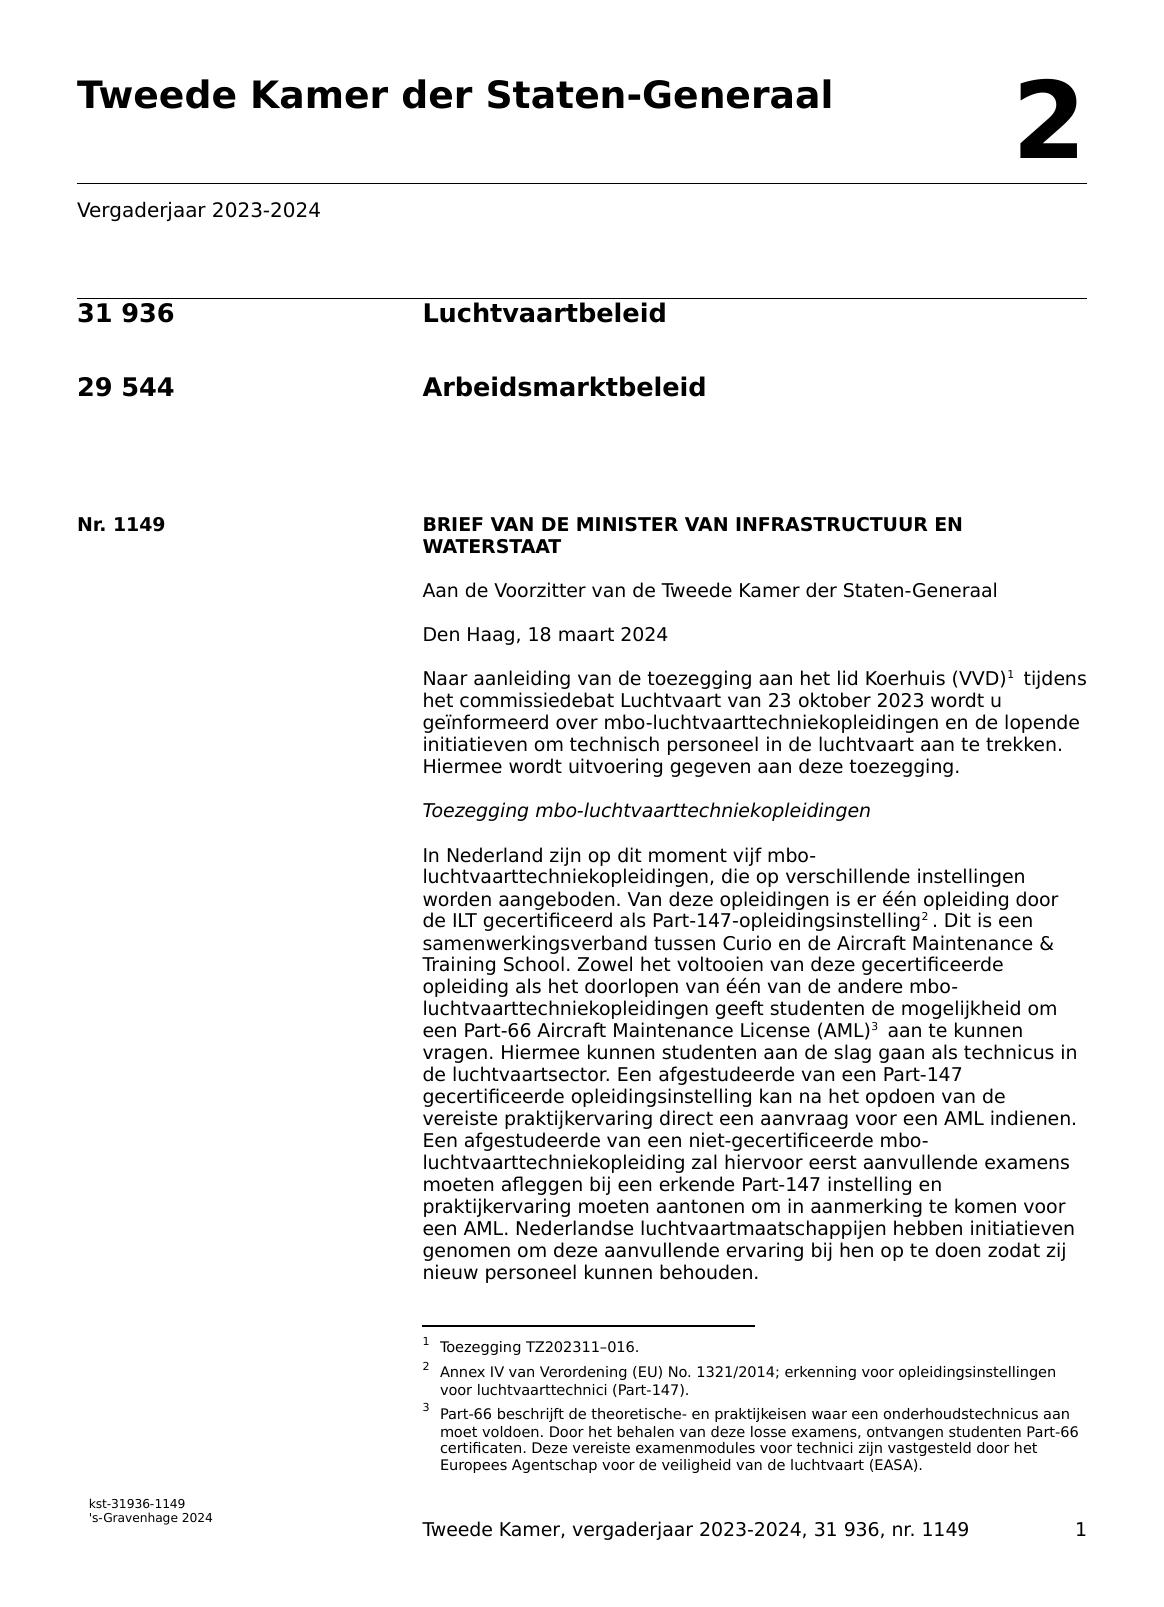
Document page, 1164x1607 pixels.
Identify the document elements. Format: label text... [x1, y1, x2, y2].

subtitle 29 544 Arbeidsmarktbeleid [77, 373, 1087, 403]
text Annex IV van Verordening (EU) No. 1321/2014; erkenning voor opleidingsinstellingen voor luchtvaarttechnici (Part-147). [422, 1360, 1087, 1399]
text Aan de Voorzitter van de Tweede Kamer der Staten-Generaal [422, 580, 1087, 602]
text Naar aanleiding van de toezegging aan het lid Koerhuis (VVD) tijdens het commissiedebat Luchtvaart van 23 oktober 2023 wordt u geïnformeerd over mbo-luchtvaarttechniekopleidingen en de lopende initiatieven om technisch personeel in de luchtvaart aan te trekken. Hiermee wordt uitvoering gegeven aan deze toezegging. [422, 668, 1087, 778]
text Den Haag, 18 maart 2024 [422, 624, 1087, 646]
table_cell Vergaderjaar 2023-2024 [77, 184, 1087, 298]
subtitle Toezegging mbo-luchtvaarttechniekopleidingen [422, 800, 1087, 822]
text In Nederland zijn op dit moment vijf mbo-luchtvaarttechniekopleidingen, die op verschillende instellingen worden aangeboden. Van deze opleidingen is er één opleiding door de ILT gecertificeerd als Part-147-opleidingsinstelling. Dit is een samenwerkingsverband tussen Curio en de Aircraft Maintenance & Training School. Zowel het voltooien van deze gecertificeerde opleiding als het doorlopen van één van de andere mbo-luchtvaarttechniekopleidingen geeft studenten de mogelijkheid om een Part-66 Aircraft Maintenance License (AML) aan te kunnen vragen. Hiermee kunnen studenten aan de slag gaan als technicus in de luchtvaartsector. Een afgestudeerde van een Part-147 gecertificeerde opleidingsinstelling kan na het opdoen van de vereiste praktijkervaring direct een aanvraag voor een AML indienen. Een afgestudeerde van een niet-gecertificeerde mbo-luchtvaarttechniekopleiding zal hiervoor eerst aanvullende examens moeten afleggen bij een erkende Part-147 instelling en praktijkervaring moeten aantonen om in aanmerking te komen voor een AML. Nederlandse luchtvaartmaatschappijen hebben initiatieven genomen om deze aanvullende ervaring bij hen op te doen zodat zij nieuw personeel kunnen behouden. [422, 844, 1087, 1284]
text Toezegging TZ202311–016. [422, 1335, 1087, 1357]
table_header 2 [886, 59, 1087, 183]
subtitle Nr. 1149 BRIEF VAN DE MINISTER VAN INFRASTRUCTUUR EN WATERSTAAT [77, 514, 1087, 558]
text kst-31936-1149 [88, 1497, 323, 1511]
text Part-66 beschrijft de theoretische- en praktijkeisen waar een onderhoudstechnicus aan moet voldoen. Door het behalen van deze losse examens, ontvangen studenten Part-66 certificaten. Deze vereiste examenmodules voor technici zijn vastgesteld door het Europees Agentschap voor de veiligheid van de luchtvaart (EASA). [422, 1402, 1087, 1474]
table_header Tweede Kamer der Staten-Generaal [77, 59, 886, 183]
text 's-Gravenhage 2024 [88, 1511, 323, 1525]
subtitle 31 936 Luchtvaartbeleid [77, 299, 1087, 329]
